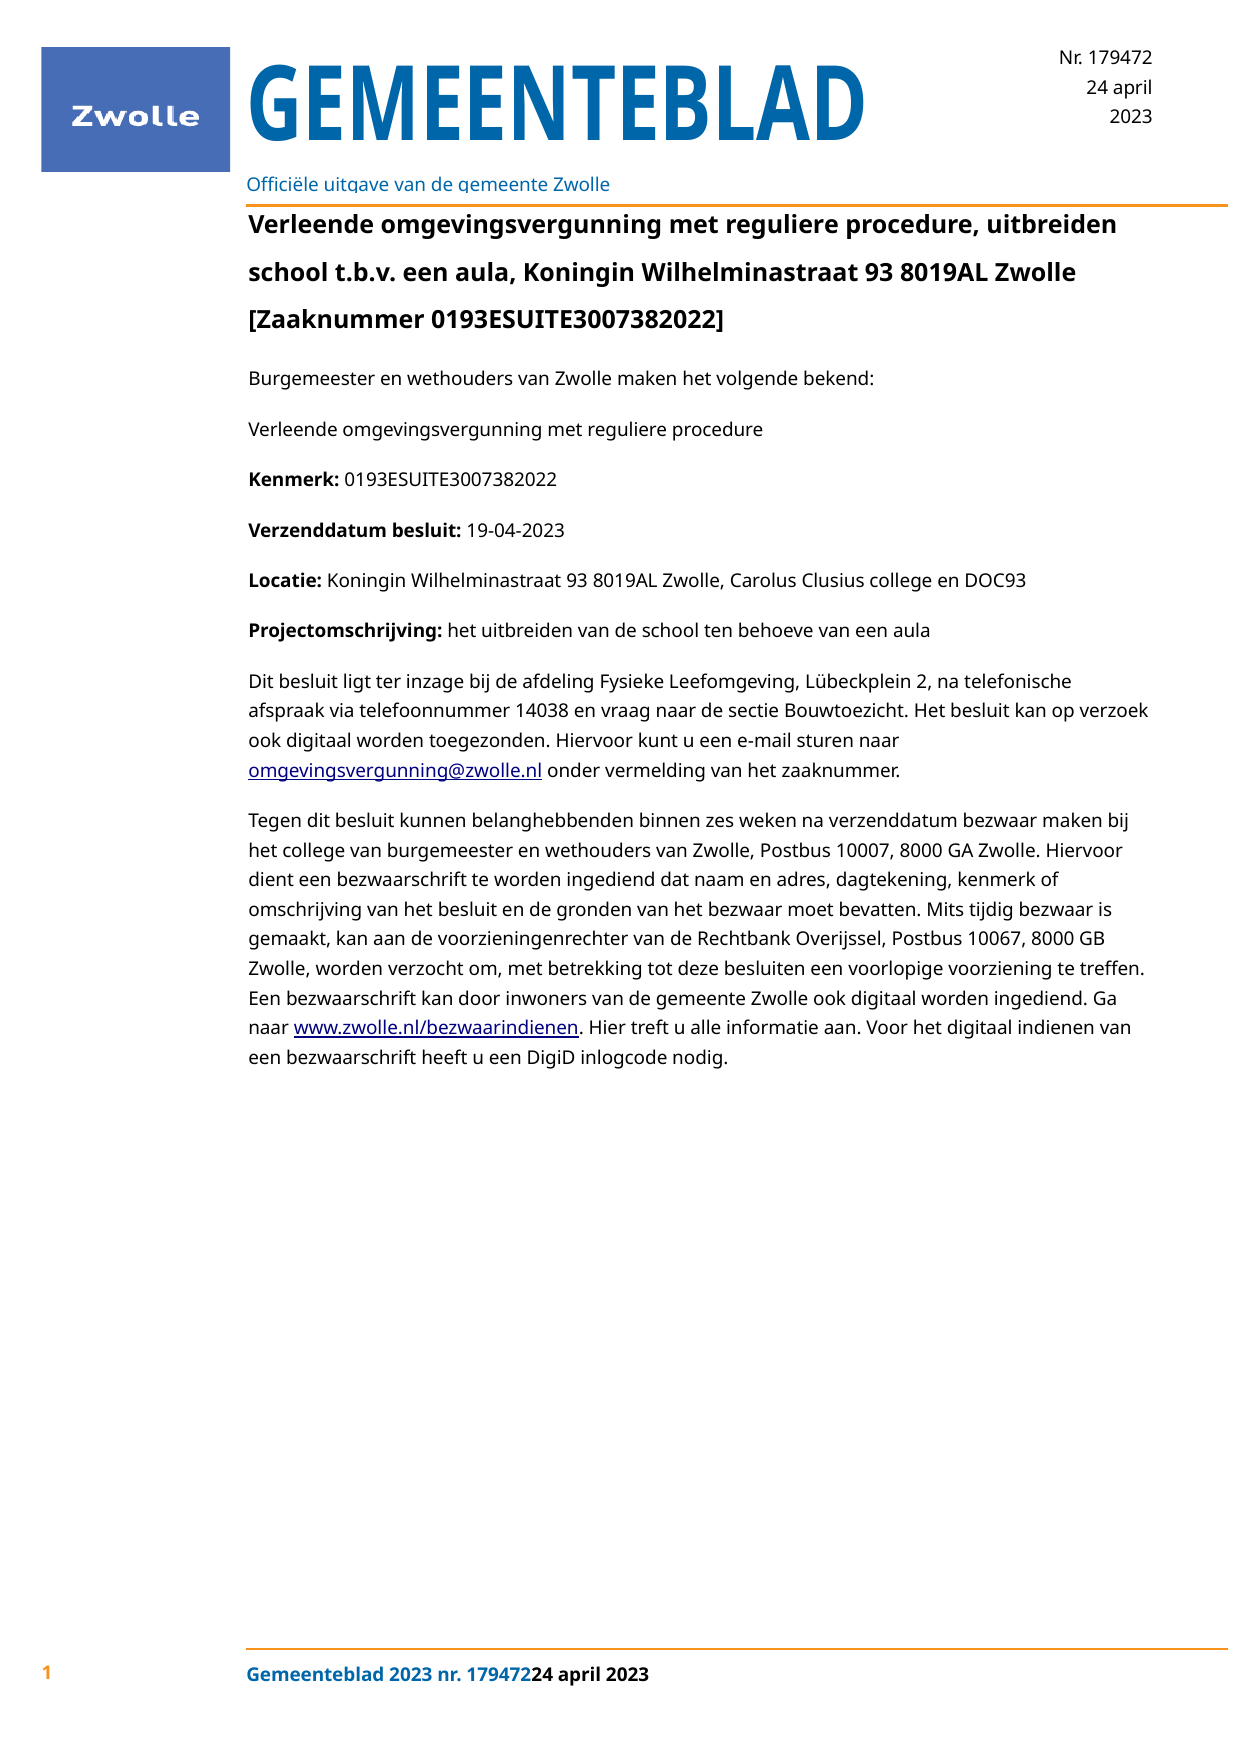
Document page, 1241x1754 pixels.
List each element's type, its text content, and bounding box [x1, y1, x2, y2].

text Tegen dit besluit kunnen belanghebbenden binnen zes weken na verzenddatum bezwaar maken bij het college van burgemeester en wethouders van Zwolle, Postbus 10007, 8000 GA Zwolle. Hiervoor dient een bezwaarschrift te worden ingediend dat naam en adres, dagtekening, kenmerk of omschrijving van het besluit en de gronden van het bezwaar moet bevatten. Mits tijdig bezwaar is gemaakt, kan aan de voorzieningenrechter van de Rechtbank Overijssel, Postbus 10067, 8000 GB Zwolle, worden verzocht om, met betrekking tot deze besluiten een voorlopige voorziening te treffen. Een bezwaarschrift kan door inwoners van de gemeente Zwolle ook digitaal worden ingediend. Ga naar www.zwolle.nl/bezwaarindienen. Hier treft u alle informatie aan. Voor het digitaal indienen van een bezwaarschrift heeft u een DigiD inlogcode nodig. [248, 807, 1152, 1069]
text Verzenddatum besluit: 19-04-2023 [248, 517, 1152, 542]
text Verleende omgevingsvergunning met reguliere procedure, uitbreiden school t.b.v. een aula, Koningin Wilhelminastraat 93 8019AL Zwolle [Zaaknummer 0193ESUITE3007382022] [248, 207, 1152, 336]
text Verleende omgevingsvergunning met reguliere procedure [248, 416, 1152, 442]
text Projectomschrijving: het uitbreiden van de school ten behoeve van een aula [248, 618, 1152, 643]
text Kenmerk: 0193ESUITE3007382022 [248, 466, 1152, 492]
text Burgemeester en wethouders van Zwolle maken het volgende bekend: [248, 366, 1152, 391]
picture [41, 47, 231, 172]
text Dit besluit ligt ter inzage bij de afdeling Fysieke Leefomgeving, Lübeckplein 2, na telefonische afspraak via telefoonnummer 14038 en vraag naar de sectie Bouwtoezicht. Het besluit kan op verzoek ook digitaal worden toegezonden. Hiervoor kunt u een e-mail sturen naar omgevingsvergunning@zwolle.nl onder vermelding van het zaaknummer. [248, 668, 1152, 782]
text Locatie: Koningin Wilhelminastraat 93 8019AL Zwolle, Carolus Clusius college en DOC93 [248, 567, 1152, 593]
